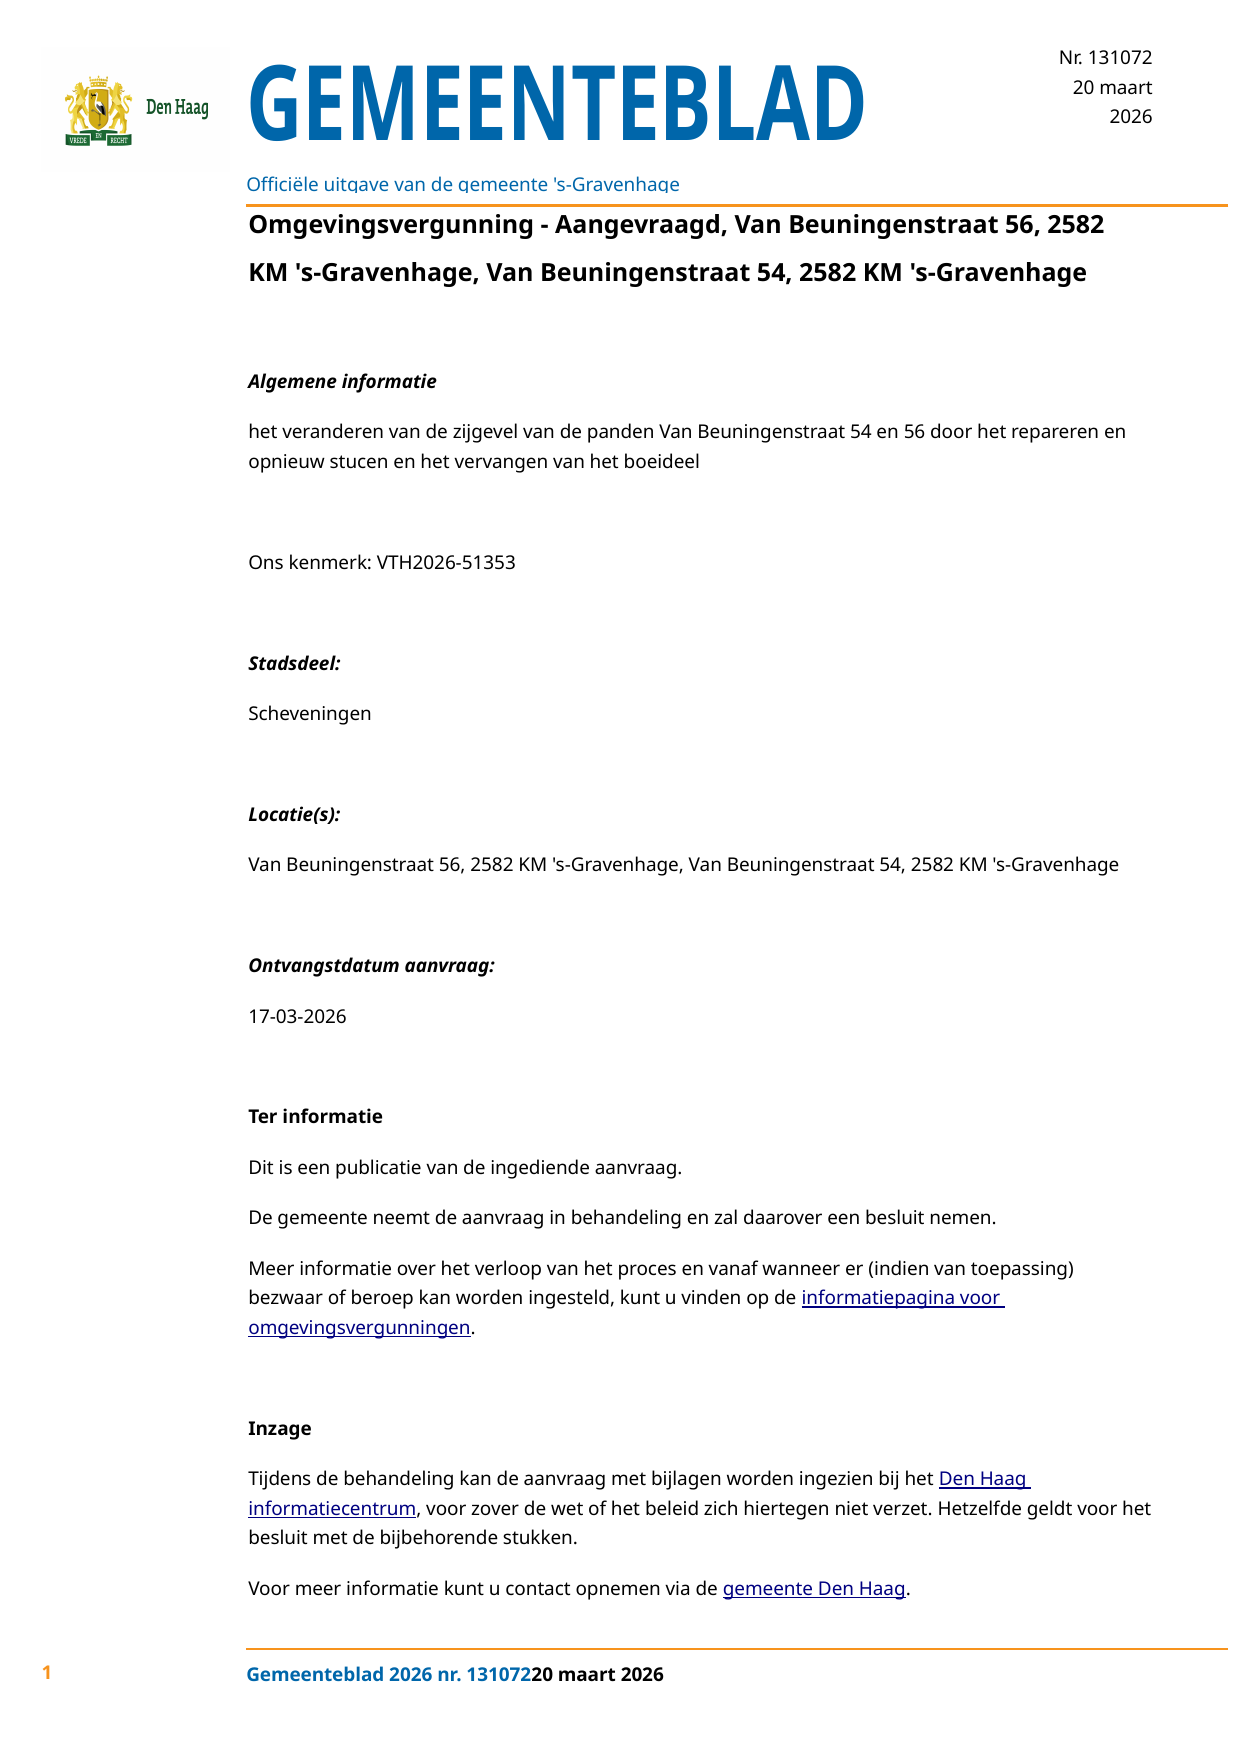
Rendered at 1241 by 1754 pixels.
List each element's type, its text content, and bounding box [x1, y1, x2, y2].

text Tijdens de behandeling kan de aanvraag met bijlagen worden ingezien bij het Den Haag informatiecentrum, voor zover de wet of het beleid zich hiertegen niet verzet. Hetzelfde geldt voor het besluit met de bijbehorende stukken. [248, 1465, 1152, 1550]
text Ter informatie [248, 1104, 1152, 1129]
text Scheveningen [248, 700, 1152, 726]
text 17-03-2026 [248, 1003, 1152, 1029]
picture [41, 47, 231, 172]
text Algemene informatie [248, 368, 1152, 394]
text Meer informatie over het verloop van het proces en vanaf wanneer er (indien van toepassing) bezwaar of beroep kan worden ingesteld, kunt u vinden op de informatiepagina voor omgevingsvergunningen. [248, 1255, 1152, 1340]
text Ons kenmerk: VTH2026-51353 [248, 549, 1152, 575]
text Ontvangstdatum aanvraag: [248, 952, 1152, 978]
text Locatie(s): [248, 801, 1152, 827]
text Van Beuningenstraat 56, 2582 KM 's-Gravenhage, Van Beuningenstraat 54, 2582 KM 's-Gravenhage [248, 852, 1152, 877]
text De gemeente neemt de aanvraag in behandeling en zal daarover een besluit nemen. [248, 1204, 1152, 1230]
text Inzage [248, 1415, 1152, 1441]
text Dit is een publicatie van de ingediende aanvraag. [248, 1154, 1152, 1180]
text Voor meer informatie kunt u contact opnemen via de gemeente Den Haag. [248, 1575, 1152, 1601]
text Omgevingsvergunning - Aangevraagd, Van Beuningenstraat 56, 2582 KM 's-Gravenhage, Van Beuningenstraat 54, 2582 KM 's-Gravenhage [248, 207, 1152, 288]
text Stadsdeel: [248, 650, 1152, 676]
text het veranderen van de zijgevel van de panden Van Beuningenstraat 54 en 56 door het repareren en opnieuw stucen en het vervangen van het boeideel [248, 419, 1152, 474]
